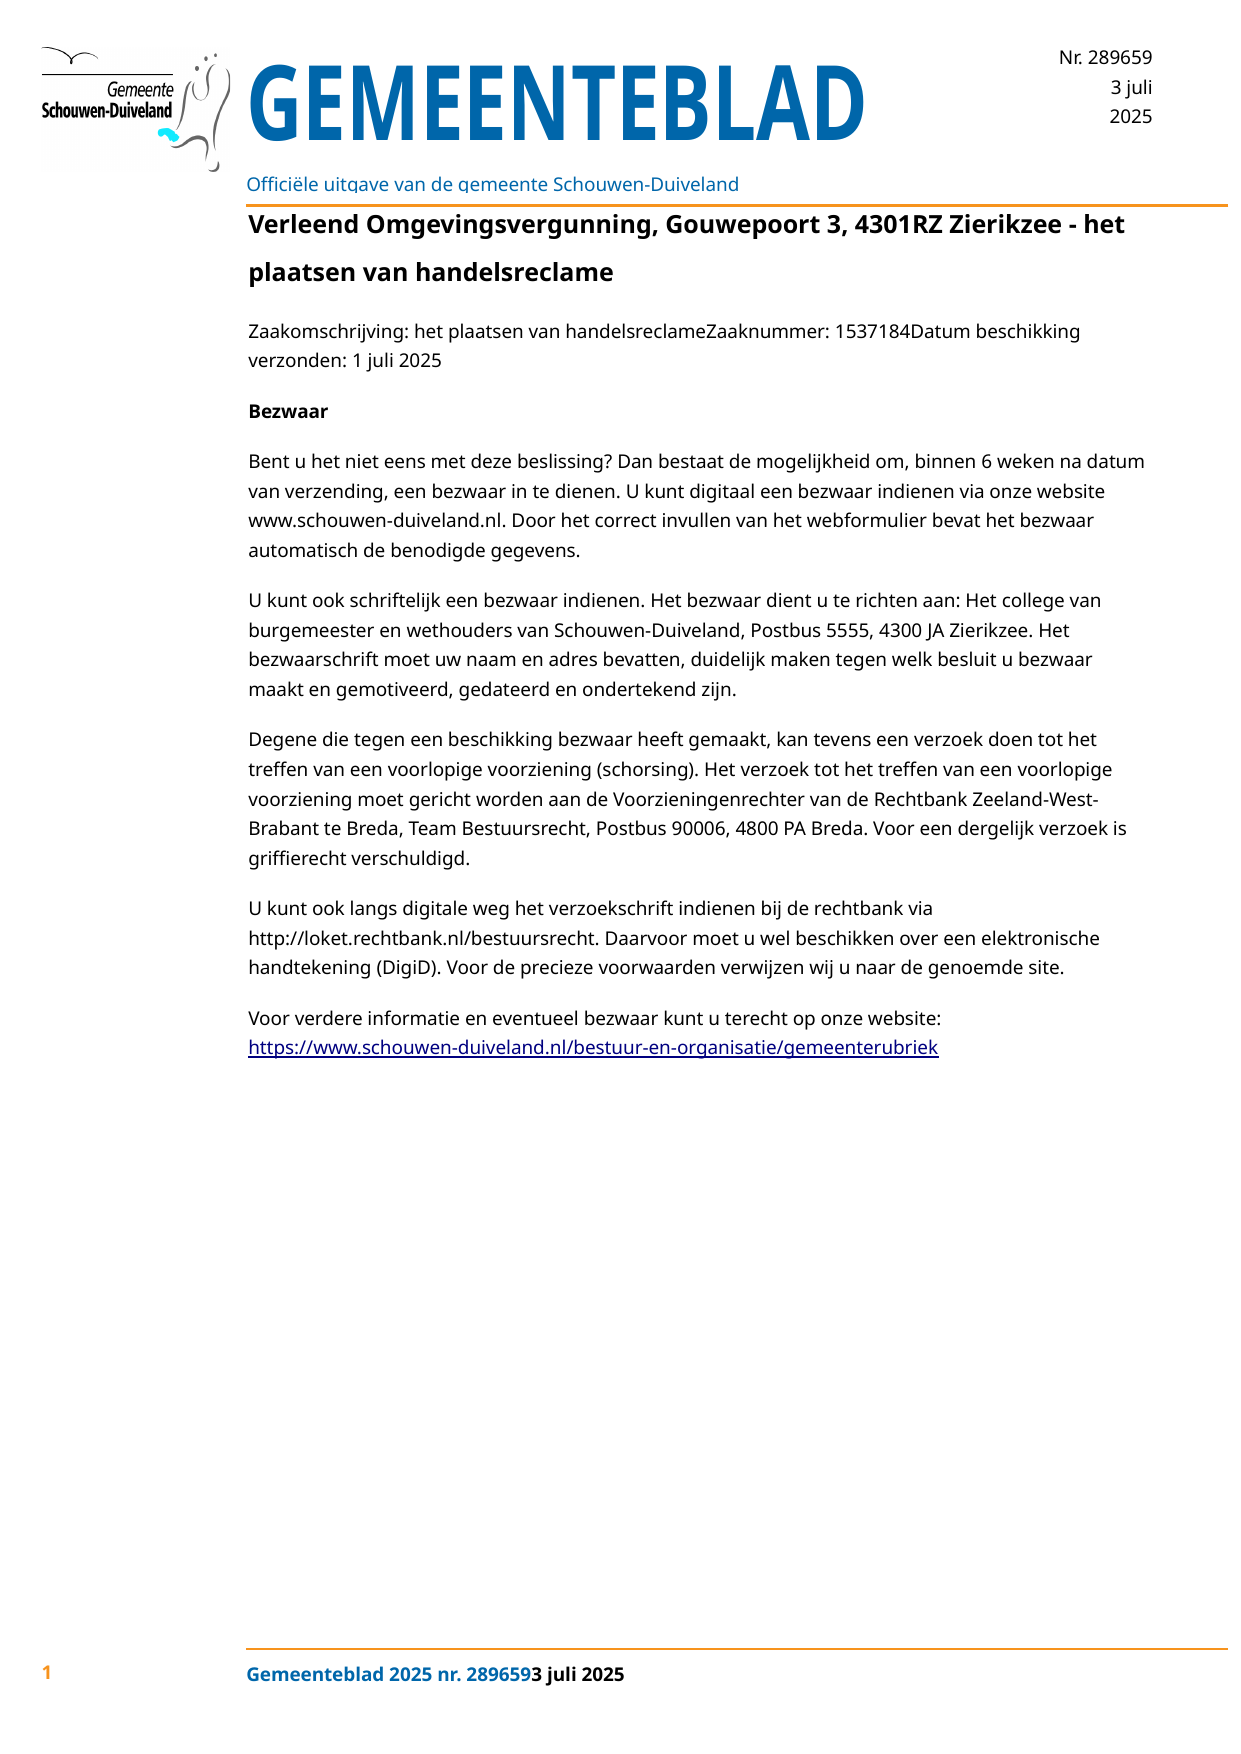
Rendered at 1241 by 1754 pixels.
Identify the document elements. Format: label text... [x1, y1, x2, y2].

picture [41, 47, 231, 172]
text Bezwaar [248, 398, 1152, 424]
text Verleend Omgevingsvergunning, Gouwepoort 3, 4301RZ Zierikzee - het plaatsen van handelsreclame [248, 207, 1152, 288]
text Degene die tegen een beschikking bezwaar heeft gemaakt, kan tevens een verzoek doen tot het treffen van een voorlopige voorziening (schorsing). Het verzoek tot het treffen van een voorlopige voorziening moet gericht worden aan de Voorzieningenrechter van de Rechtbank Zeeland-West-Brabant te Breda, Team Bestuursrecht, Postbus 90006, 4800 PA Breda. Voor een dergelijk verzoek is griffierecht verschuldigd. [248, 727, 1152, 871]
text Voor verdere informatie en eventueel bezwaar kunt u terecht op onze website: https://www.schouwen-duiveland.nl/bestuur-en-organisatie/gemeenterubriek [248, 1005, 1152, 1060]
text Zaakomschrijving: het plaatsen van handelsreclameZaaknummer: 1537184Datum beschikking verzonden: 1 juli 2025 [248, 318, 1152, 373]
text U kunt ook langs digitale weg het verzoekschrift indienen bij de rechtbank via http://loket.rechtbank.nl/bestuursrecht. Daarvoor moet u wel beschikken over een elektronische handtekening (DigiD). Voor de precieze voorwaarden verwijzen wij u naar de genoemde site. [248, 895, 1152, 980]
text Bent u het niet eens met deze beslissing? Dan bestaat de mogelijkheid om, binnen 6 weken na datum van verzending, een bezwaar in te dienen. U kunt digitaal een bezwaar indienen via onze website www.schouwen-duiveland.nl. Door het correct invullen van het webformulier bevat het bezwaar automatisch de benodigde gegevens. [248, 448, 1152, 563]
text U kunt ook schriftelijk een bezwaar indienen. Het bezwaar dient u te richten aan: Het college van burgemeester en wethouders van Schouwen-Duiveland, Postbus 5555, 4300 JA Zierikzee. Het bezwaarschrift moet uw naam en adres bevatten, duidelijk maken tegen welk besluit u bezwaar maakt en gemotiveerd, gedateerd en ondertekend zijn. [248, 587, 1152, 702]
